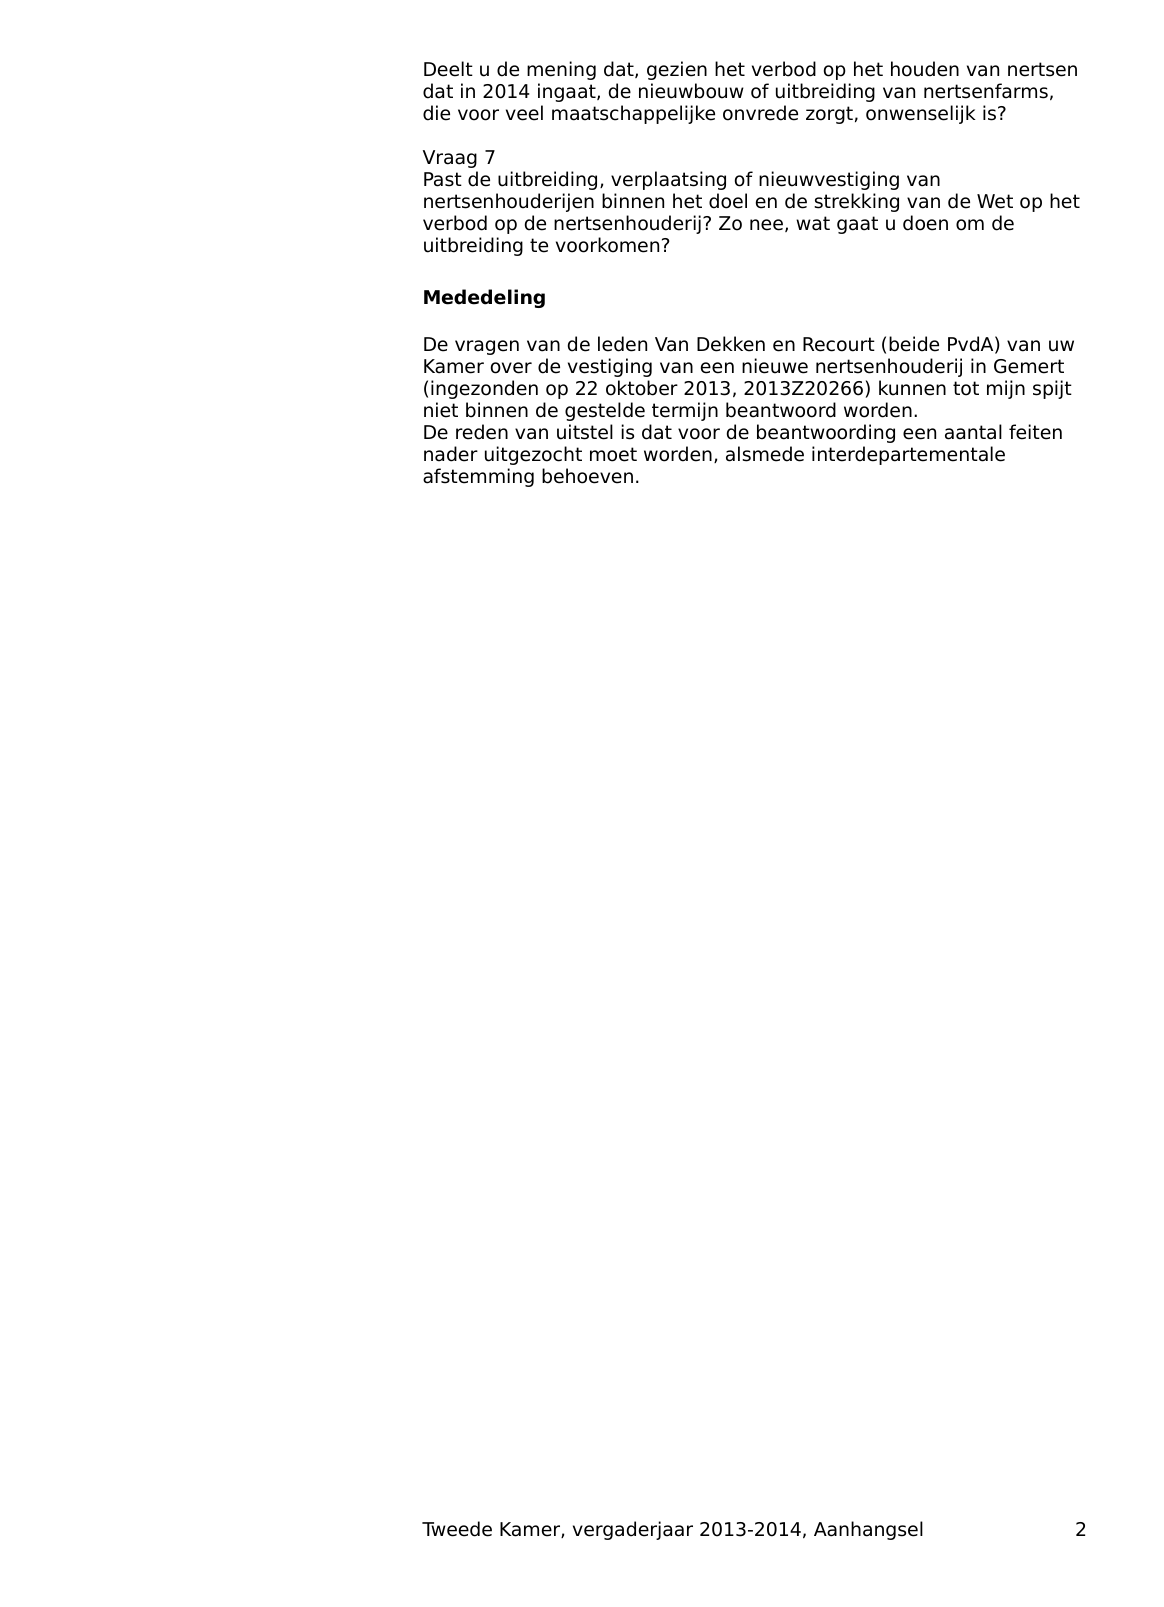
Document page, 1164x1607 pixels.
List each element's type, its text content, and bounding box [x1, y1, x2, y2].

text Deelt u de mening dat, gezien het verbod op het houden van nertsen dat in 2014 ingaat, de nieuwbouw of uitbreiding van nertsenfarms, die voor veel maatschappelijke onvrede zorgt, onwenselijk is? [422, 59, 1087, 125]
text Past de uitbreiding, verplaatsing of nieuwvestiging van nertsenhouderijen binnen het doel en de strekking van de Wet op het verbod op de nertsenhouderij? Zo nee, wat gaat u doen om de uitbreiding te voorkomen? [422, 169, 1087, 257]
text De reden van uitstel is dat voor de beantwoording een aantal feiten nader uitgezocht moet worden, alsmede interdepartementale afstemming behoeven. [422, 422, 1087, 488]
text Vraag 7 [422, 147, 1087, 169]
text De vragen van de leden Van Dekken en Recourt (beide PvdA) van uw Kamer over de vestiging van een nieuwe nertsenhouderij in Gemert (ingezonden op 22 oktober 2013, 2013Z20266) kunnen tot mijn spijt niet binnen de gestelde termijn beantwoord worden. [422, 334, 1087, 422]
subtitle Mededeling [422, 287, 1087, 309]
